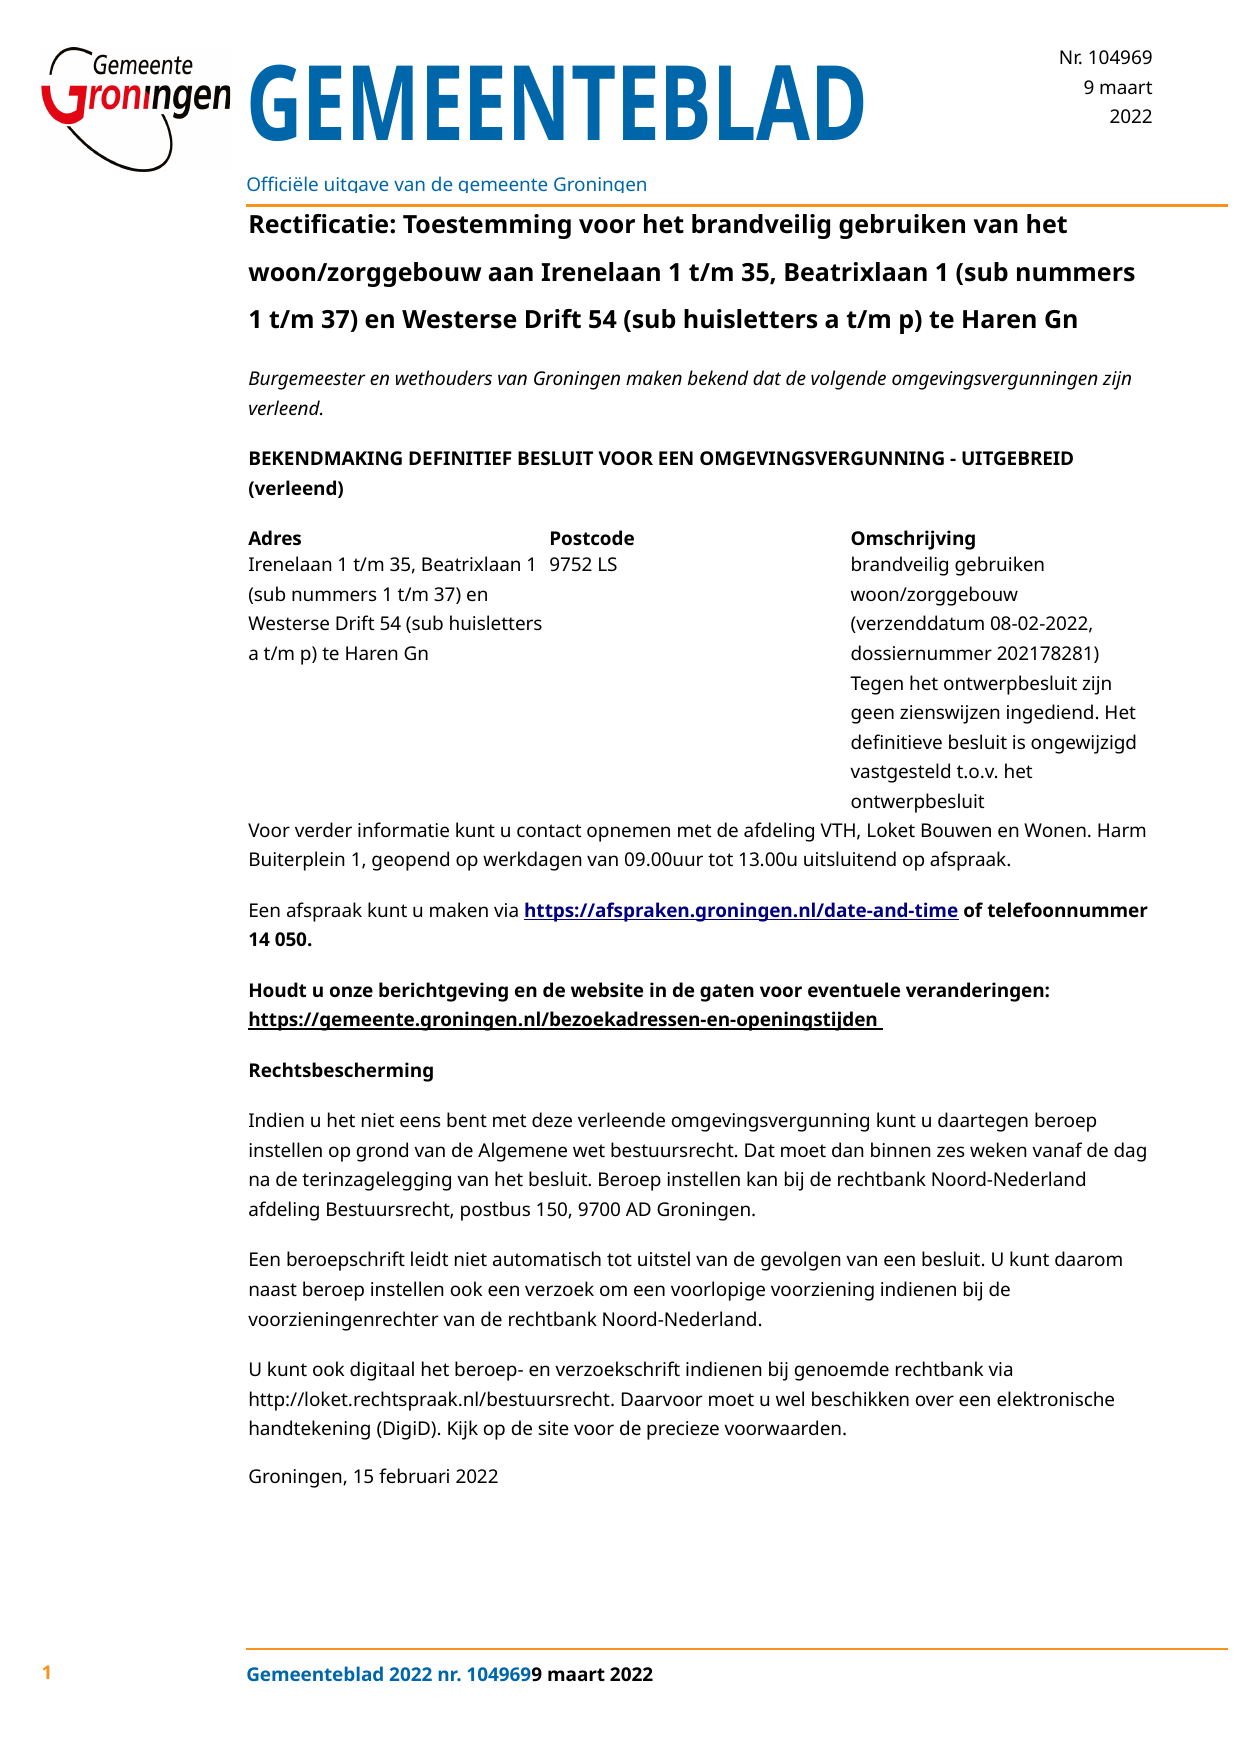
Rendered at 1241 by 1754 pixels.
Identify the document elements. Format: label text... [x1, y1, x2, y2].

text Groningen, 15 februari 2022 [248, 1463, 1152, 1489]
text Een afspraak kunt u maken via https://afspraken.groningen.nl/date-and-time of telefoonnummer 14 050. [248, 897, 1152, 952]
text Rectificatie: Toestemming voor het brandveilig gebruiken van het woon/zorggebouw aan Irenelaan 1 t/m 35, Beatrixlaan 1 (sub nummers 1 t/m 37) en Westerse Drift 54 (sub huisletters a t/m p) te Haren Gn [248, 207, 1152, 336]
table_cell 9752 LS [549, 551, 850, 814]
table_header Adres [248, 526, 549, 551]
text Indien u het niet eens bent met deze verleende omgevingsvergunning kunt u daartegen beroep instellen op grond van de Algemene wet bestuursrecht. Dat moet dan binnen zes weken vanaf de dag na de terinzagelegging van het besluit. Beroep instellen kan bij de rechtbank Noord-Nederland afdeling Bestuursrecht, postbus 150, 9700 AD Groningen. [248, 1107, 1152, 1222]
text Burgemeester en wethouders van Groningen maken bekend dat de volgende omgevingsvergunningen zijn verleend. [248, 366, 1152, 421]
text Voor verder informatie kunt u contact opnemen met de afdeling VTH, Loket Bouwen en Wonen. Harm Buiterplein 1, geopend op werkdagen van 09.00uur tot 13.00u uitsluitend op afspraak. [248, 817, 1152, 872]
text U kunt ook digitaal het beroep- en verzoekschrift indienen bij genoemde rechtbank via http://loket.rechtspraak.nl/bestuursrecht. Daarvoor moet u wel beschikken over een elektronische handtekening (DigiD). Kijk op de site voor de precieze voorwaarden. [248, 1356, 1152, 1441]
table_header Omschrijving [850, 526, 1152, 551]
table_cell Irenelaan 1 t/m 35, Beatrixlaan 1 (sub nummers 1 t/m 37) en Westerse Drift 54 (sub huisletters a t/m p) te Haren Gn [248, 551, 549, 814]
text Een beroepschrift leidt niet automatisch tot uitstel van de gevolgen van een besluit. U kunt daarom naast beroep instellen ook een verzoek om een voorlopige voorziening indienen bij de voorzieningenrechter van de rechtbank Noord-Nederland. [248, 1247, 1152, 1331]
text BEKENDMAKING DEFINITIEF BESLUIT VOOR EEN OMGEVINGSVERGUNNING - UITGEBREID (verleend) [248, 446, 1152, 501]
picture [41, 47, 231, 172]
text Houdt u onze berichtgeving en de website in de gaten voor eventuele veranderingen: https://gemeente.groningen.nl/bezoekadressen-en-openingstijden [248, 977, 1152, 1032]
table_header Postcode [549, 526, 850, 551]
text Rechtsbescherming [248, 1057, 1152, 1083]
table_cell brandveilig gebruiken woon/zorggebouw (verzenddatum 08-02-2022, dossiernummer 202178281) Tegen het ontwerpbesluit zijn geen zienswijzen ingediend. Het definitieve besluit is ongewijzigd vastgesteld t.o.v. het ontwerpbesluit [850, 551, 1152, 814]
